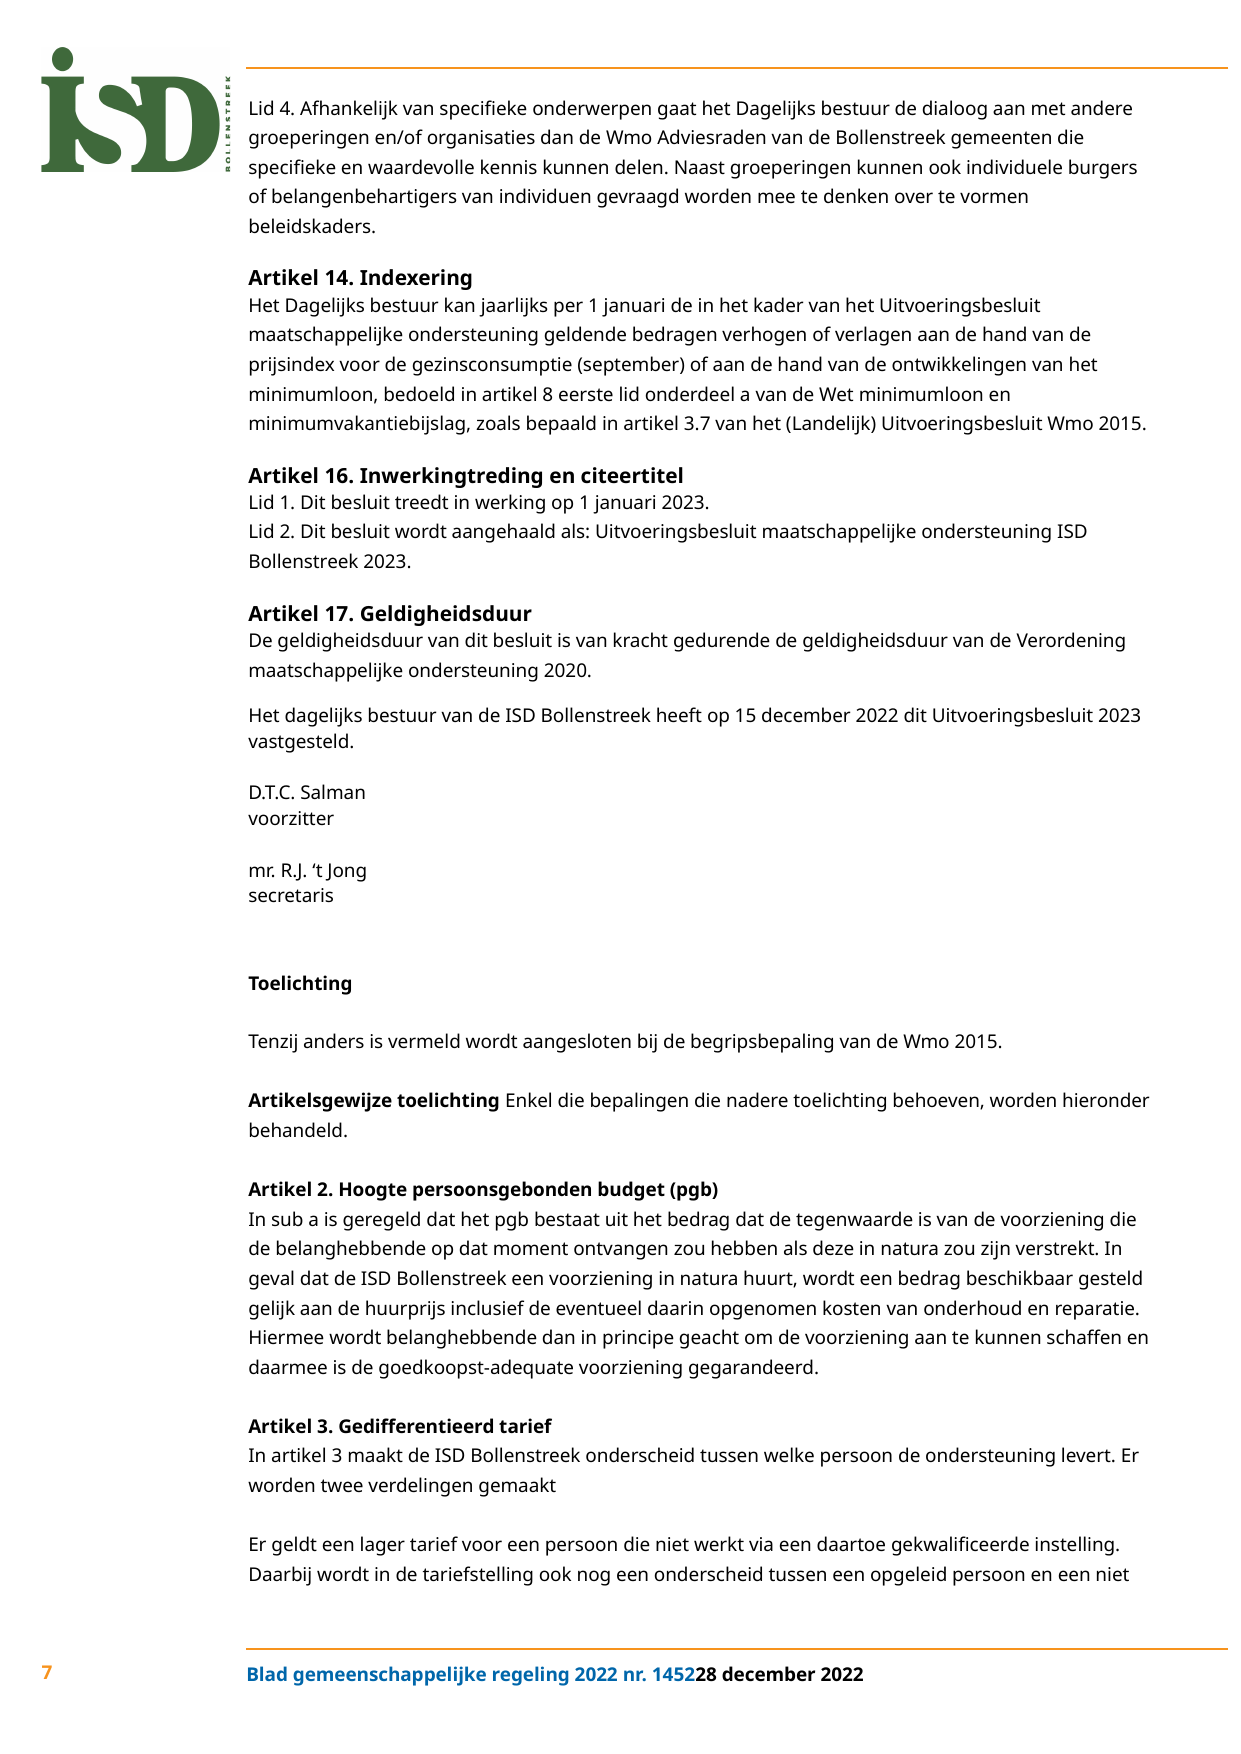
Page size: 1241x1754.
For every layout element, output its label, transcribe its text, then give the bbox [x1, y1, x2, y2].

text Tenzij anders is vermeld wordt aangesloten bij de begripsbepaling van de Wmo 2015. [248, 1028, 1152, 1054]
text secretaris [248, 882, 1152, 908]
text Lid 2. Dit besluit wordt aangehaald als: Uitvoeringsbesluit maatschappelijke ondersteuning ISD Bollenstreek 2023. [248, 519, 1152, 574]
text Het dagelijks bestuur van de ISD Bollenstreek heeft op 15 december 2022 dit Uitvoeringsbesluit 2023 vastgesteld. [248, 702, 1152, 754]
text Artikel 17. Geldigheidsduur [248, 599, 1152, 627]
text Toelichting [248, 960, 1152, 999]
text Lid 1. Dit besluit treedt in werking op 1 januari 2023. [248, 489, 1152, 515]
text Artikel 16. Inwerkingtreding en citeertitel [248, 461, 1152, 489]
text In sub a is geregeld dat het pgb bestaat uit het bedrag dat de tegenwaarde is van de voorziening die de belanghebbende op dat moment ontvangen zou hebben als deze in natura zou zijn verstrekt. In geval dat de ISD Bollenstreek een voorziening in natura huurt, wordt een bedrag beschikbaar gesteld gelijk aan de huurprijs inclusief de eventueel daarin opgenomen kosten van onderhoud en reparatie. Hiermee wordt belanghebbende dan in principe geacht om de voorziening aan te kunnen schaffen en daarmee is de goedkoopst-adequate voorziening gegarandeerd. [248, 1206, 1152, 1380]
text mr. R.J. ‘t Jong [248, 857, 1152, 882]
text In artikel 3 maakt de ISD Bollenstreek onderscheid tussen welke persoon de ondersteuning levert. Er worden twee verdelingen gemaakt [248, 1443, 1152, 1498]
text D.T.C. Salman [248, 779, 1152, 805]
picture [41, 47, 231, 172]
text Artikel 2. Hoogte persoonsgebonden budget (pgb) [248, 1176, 1152, 1202]
text Artikel 14. Indexering [248, 263, 1152, 292]
text voorzitter [248, 805, 1152, 831]
text Artikelsgewijze toelichting Enkel die bepalingen die nadere toelichting behoeven, worden hieronder behandeld. [248, 1088, 1152, 1143]
text Lid 4. Afhankelijk van specifieke onderwerpen gaat het Dagelijks bestuur de dialoog aan met andere groeperingen en/of organisaties dan de Wmo Adviesraden van de Bollenstreek gemeenten die specifieke en waardevolle kennis kunnen delen. Naast groeperingen kunnen ook individuele burgers of belangenbehartigers van individuen gevraagd worden mee te denken over te vormen beleidskaders. [248, 95, 1152, 239]
text Artikel 3. Gedifferentieerd tarief [248, 1413, 1152, 1439]
text Het Dagelijks bestuur kan jaarlijks per 1 januari de in het kader van het Uitvoeringsbesluit maatschappelijke ondersteuning geldende bedragen verhogen of verlagen aan de hand van de prijsindex voor de gezinsconsumptie (september) of aan de hand van de ontwikkelingen van het minimumloon, bedoeld in artikel 8 eerste lid onderdeel a van de Wet minimumloon en minimumvakantiebijslag, zoals bepaald in artikel 3.7 van het (Landelijk) Uitvoeringsbesluit Wmo 2015. [248, 292, 1152, 436]
text De geldigheidsduur van dit besluit is van kracht gedurende de geldigheidsduur van de Verordening maatschappelijke ondersteuning 2020. [248, 627, 1152, 682]
text Er geldt een lager tarief voor een persoon die niet werkt via een daartoe gekwalificeerde instelling. Daarbij wordt in de tariefstelling ook nog een onderscheid tussen een opgeleid persoon en een niet [248, 1531, 1152, 1587]
